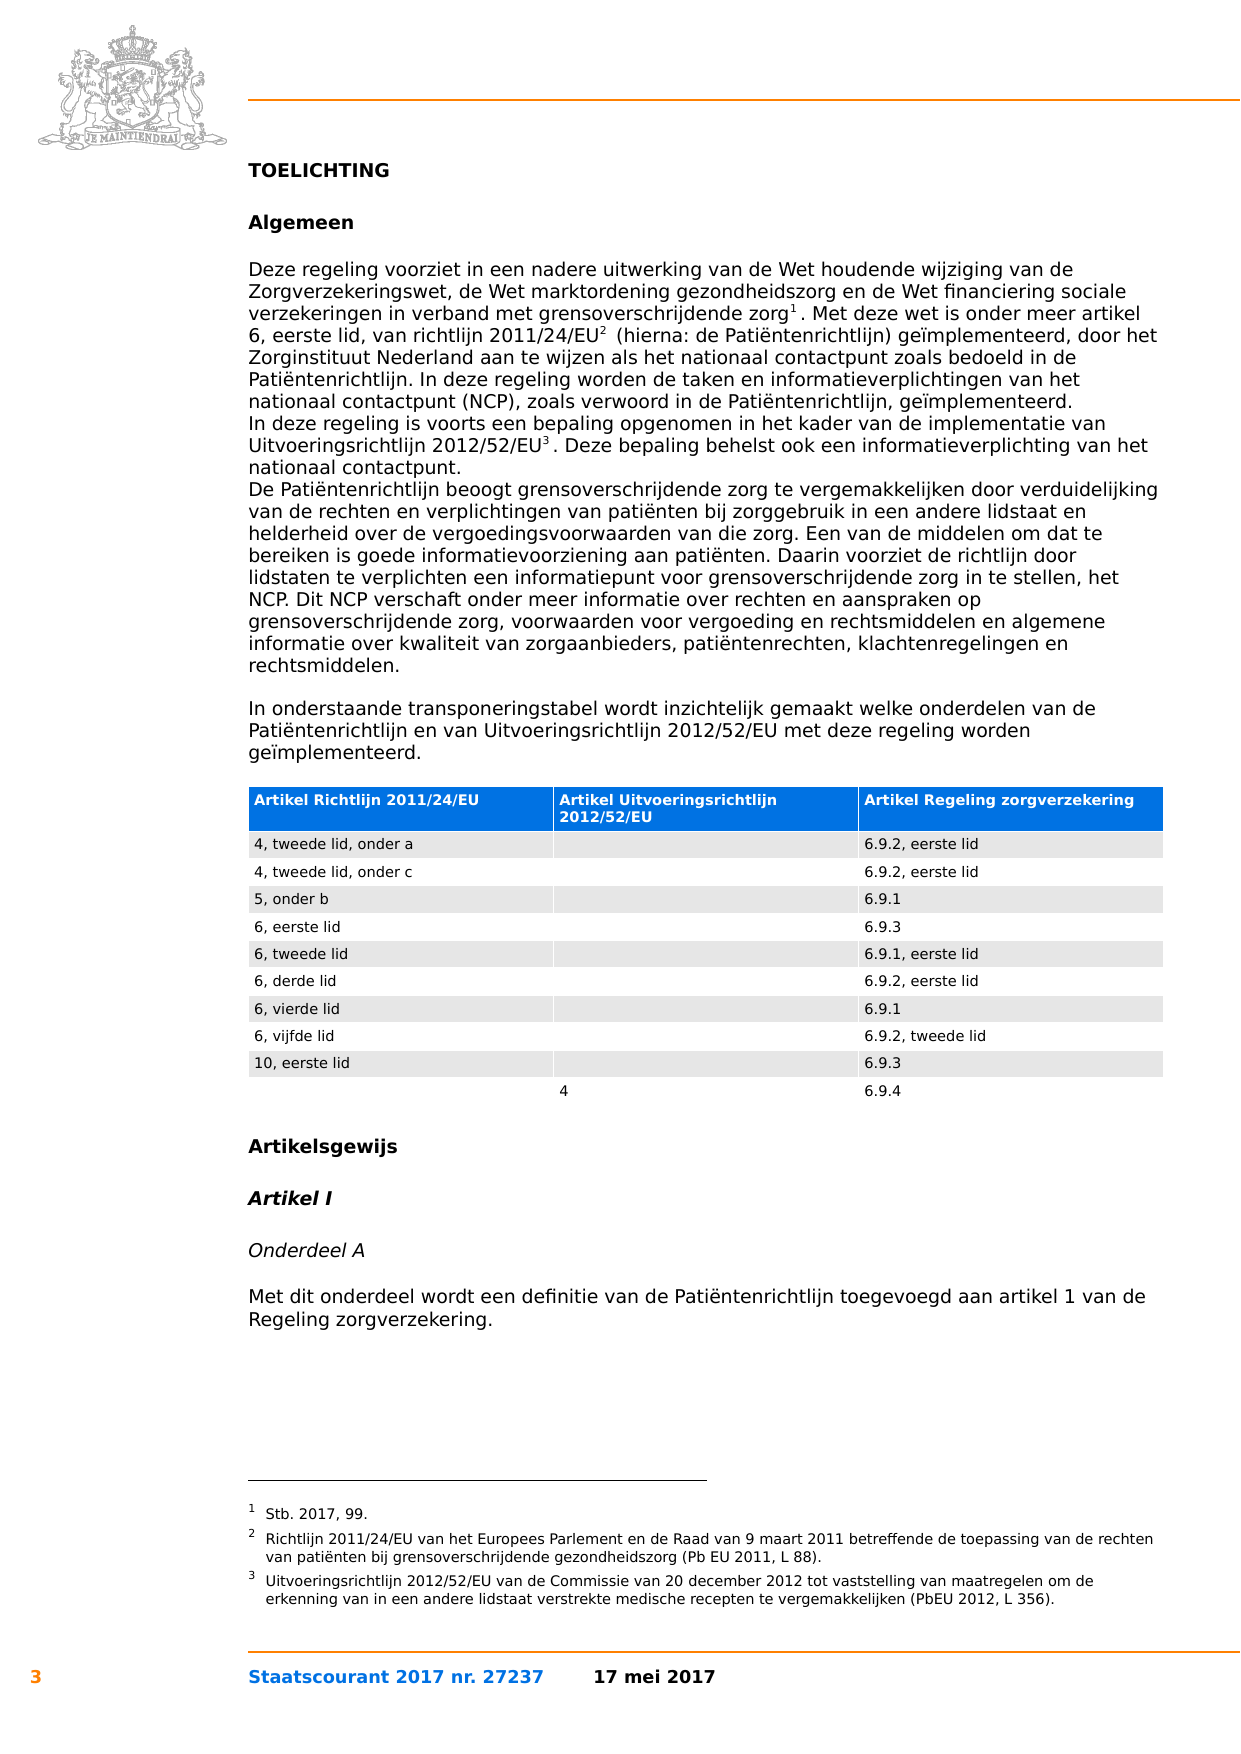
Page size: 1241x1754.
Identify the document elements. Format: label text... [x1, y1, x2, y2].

table_cell 6.9.3 [859, 914, 1163, 940]
table_cell 6, vierde lid [249, 996, 553, 1022]
table_cell [554, 859, 858, 885]
table_cell [554, 996, 858, 1022]
text Uitvoeringsrichtlijn 2012/52/EU van de Commissie van 20 december 2012 tot vaststelling van maatregelen om de erkenning van in een andere lidstaat verstrekte medische recepten te vergemakkelijken (PbEU 2012, L 356). [248, 1569, 1163, 1608]
subtitle Artikelsgewijs [248, 1136, 1163, 1157]
table_cell 6.9.1 [859, 886, 1163, 913]
subtitle TOELICHTING [248, 160, 1163, 182]
table_header Artikel Regeling zorgverzekering [859, 787, 1163, 831]
text In onderstaande transponeringstabel wordt inzichtelijk gemaakt welke onderdelen van de Patiëntenrichtlijn en van Uitvoeringsrichtlijn 2012/52/EU met deze regeling worden geïmplementeerd. [248, 698, 1163, 764]
subtitle Algemeen [248, 212, 1163, 234]
table_cell [554, 914, 858, 940]
table_cell 6.9.1, eerste lid [859, 941, 1163, 967]
table_cell 10, eerste lid [249, 1051, 553, 1077]
table_cell 6.9.1 [859, 996, 1163, 1022]
text Richtlijn 2011/24/EU van het Europees Parlement en de Raad van 9 maart 2011 betreffende de toepassing van de rechten van patiënten bij grensoverschrijdende gezondheidszorg (Pb EU 2011, L 88). [248, 1527, 1163, 1566]
table_cell 6.9.2, eerste lid [859, 859, 1163, 885]
table_cell [554, 941, 858, 967]
subtitle Artikel I [248, 1187, 1163, 1209]
table_cell [554, 1051, 858, 1077]
table_cell 6, eerste lid [249, 914, 553, 940]
table_cell 6.9.2, eerste lid [859, 969, 1163, 995]
table_cell 6, tweede lid [249, 941, 553, 967]
table_header Artikel Uitvoeringsrichtlijn 2012/52/EU [554, 787, 858, 831]
text In deze regeling is voorts een bepaling opgenomen in het kader van de implementatie van Uitvoeringsrichtlijn 2012/52/EU. Deze bepaling behelst ook een informatieverplichting van het nationaal contactpunt. [248, 413, 1163, 479]
table_cell [554, 886, 858, 913]
text Stb. 2017, 99. [248, 1502, 1163, 1524]
table_cell [249, 1078, 553, 1104]
table_cell 6.9.4 [859, 1078, 1163, 1104]
subtitle Onderdeel A [248, 1239, 1163, 1261]
table_cell 4, tweede lid, onder a [249, 832, 553, 858]
table_cell 5, onder b [249, 886, 553, 913]
table_cell 6, derde lid [249, 969, 553, 995]
table_cell 6.9.2, tweede lid [859, 1023, 1163, 1050]
table_cell 6.9.2, eerste lid [859, 832, 1163, 858]
table_cell 4, tweede lid, onder c [249, 859, 553, 885]
text Deze regeling voorziet in een nadere uitwerking van de Wet houdende wijziging van de Zorgverzekeringswet, de Wet marktordening gezondheidszorg en de Wet financiering sociale verzekeringen in verband met grensoverschrijdende zorg. Met deze wet is onder meer artikel 6, eerste lid, van richtlijn 2011/24/EU (hierna: de Patiëntenrichtlijn) geïmplementeerd, door het Zorginstituut Nederland aan te wijzen als het nationaal contactpunt zoals bedoeld in de Patiëntenrichtlijn. In deze regeling worden de taken en informatieverplichtingen van het nationaal contactpunt (NCP), zoals verwoord in de Patiëntenrichtlijn, geïmplementeerd. [248, 259, 1163, 413]
table_cell 6.9.3 [859, 1051, 1163, 1077]
text De Patiëntenrichtlijn beoogt grensoverschrijdende zorg te vergemakkelijken door verduidelijking van de rechten en verplichtingen van patiënten bij zorggebruik in een andere lidstaat en helderheid over de vergoedingsvoorwaarden van die zorg. Een van de middelen om dat te bereiken is goede informatievoorziening aan patiënten. Daarin voorziet de richtlijn door lidstaten te verplichten een informatiepunt voor grensoverschrijdende zorg in te stellen, het NCP. Dit NCP verschaft onder meer informatie over rechten en aanspraken op grensoverschrijdende zorg, voorwaarden voor vergoeding en rechtsmiddelen en algemene informatie over kwaliteit van zorgaanbieders, patiëntenrechten, klachtenregelingen en rechtsmiddelen. [248, 479, 1163, 676]
table_cell [554, 832, 858, 858]
text Met dit onderdeel wordt een definitie van de Patiëntenrichtlijn toegevoegd aan artikel 1 van de Regeling zorgverzekering. [248, 1286, 1163, 1330]
picture [38, 25, 227, 150]
table_cell 4 [554, 1078, 858, 1104]
table_cell [554, 1023, 858, 1050]
table_cell 6, vijfde lid [249, 1023, 553, 1050]
table_cell [554, 969, 858, 995]
table_header Artikel Richtlijn 2011/24/EU [249, 787, 553, 831]
